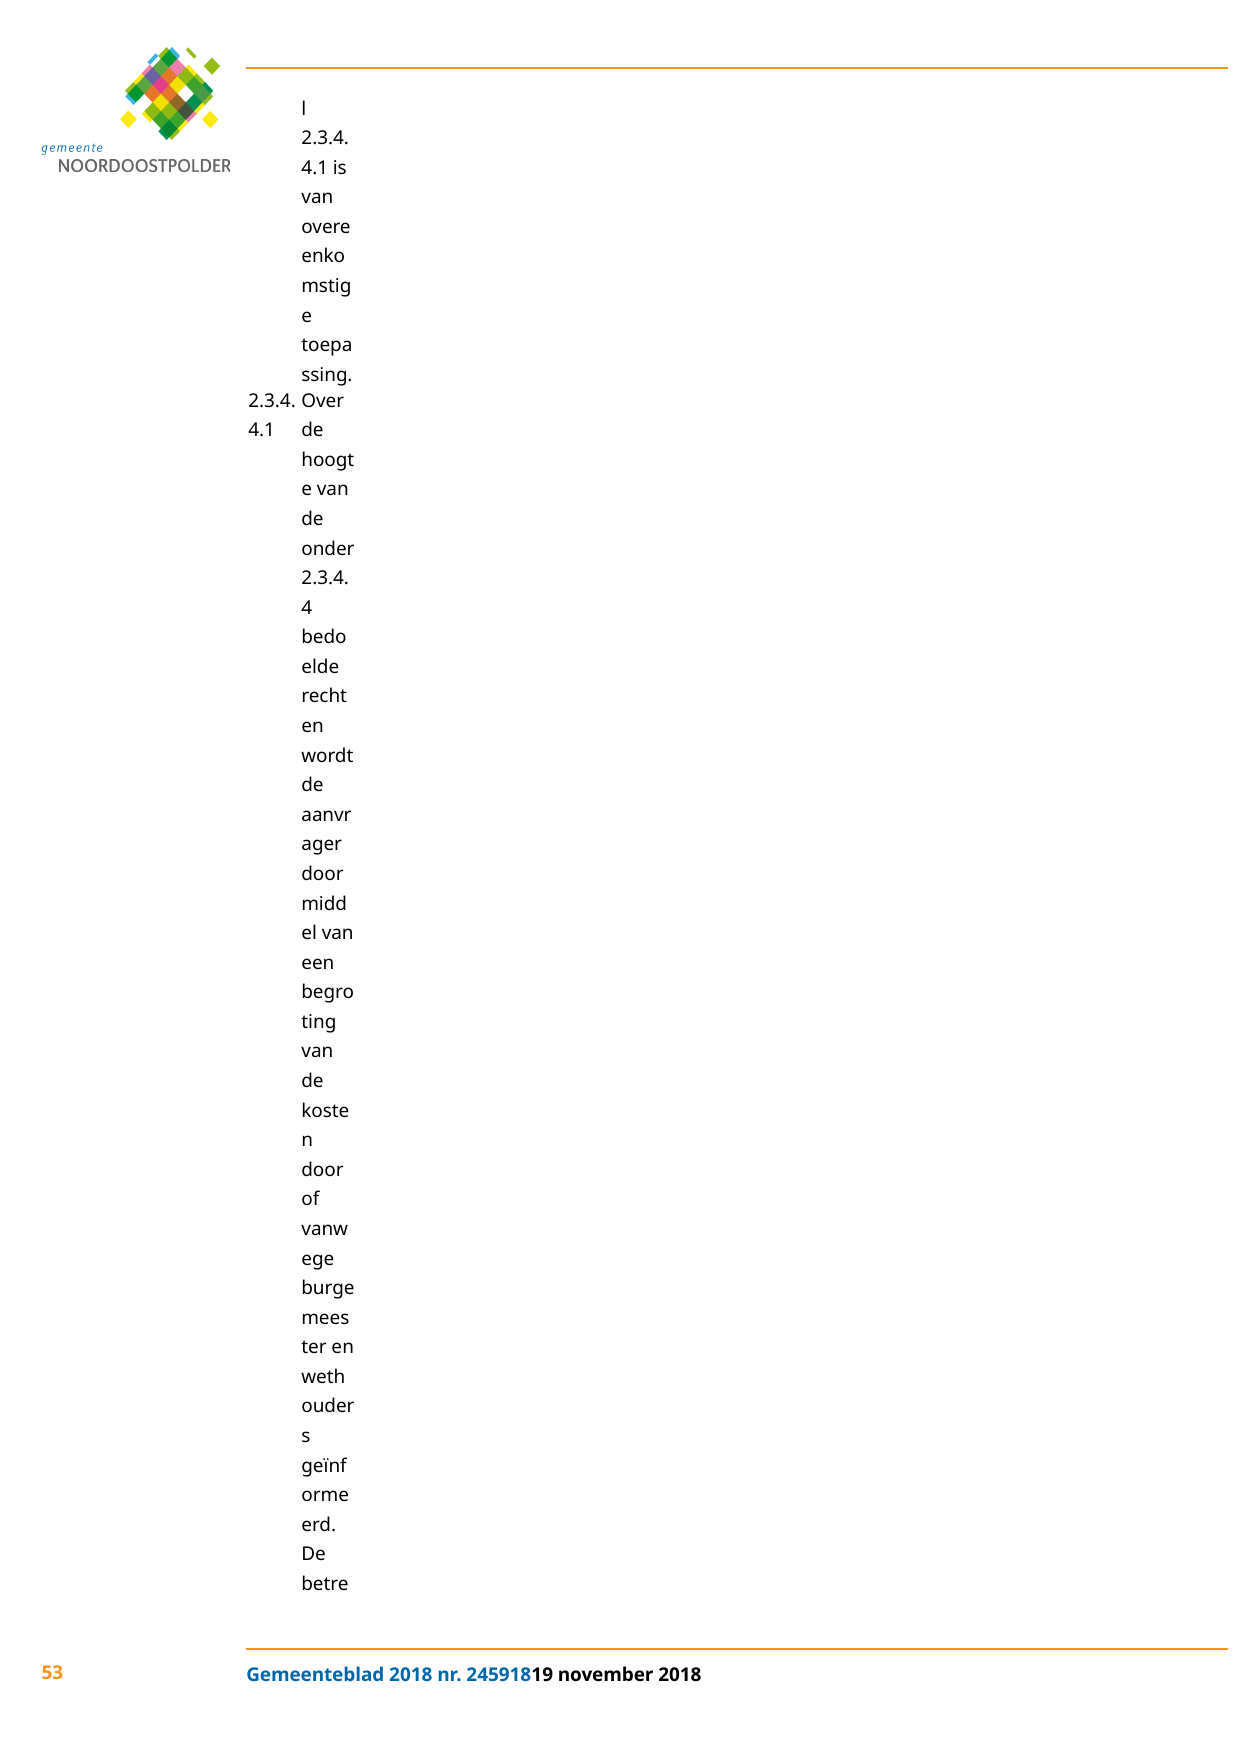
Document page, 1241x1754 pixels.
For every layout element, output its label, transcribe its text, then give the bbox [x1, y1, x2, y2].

table_cell [354, 387, 407, 1596]
table_cell 2.3.4.4.1 [248, 387, 301, 1596]
table_cell Over de hoogte van de onder 2.3.4.4 bedoelde rechten wordt de aanvrager door middel van een begroting van de kosten door of vanwege burgemeester en wethouders geïnformeerd. De betre [301, 387, 354, 1596]
picture [41, 47, 231, 172]
table_cell [408, 387, 461, 1596]
table_cell [354, 95, 407, 387]
table_cell l 2.3.4.4.1 is van overeenkomstige toepassing. [301, 95, 354, 387]
table_cell [408, 95, 461, 387]
table_cell [248, 95, 301, 387]
